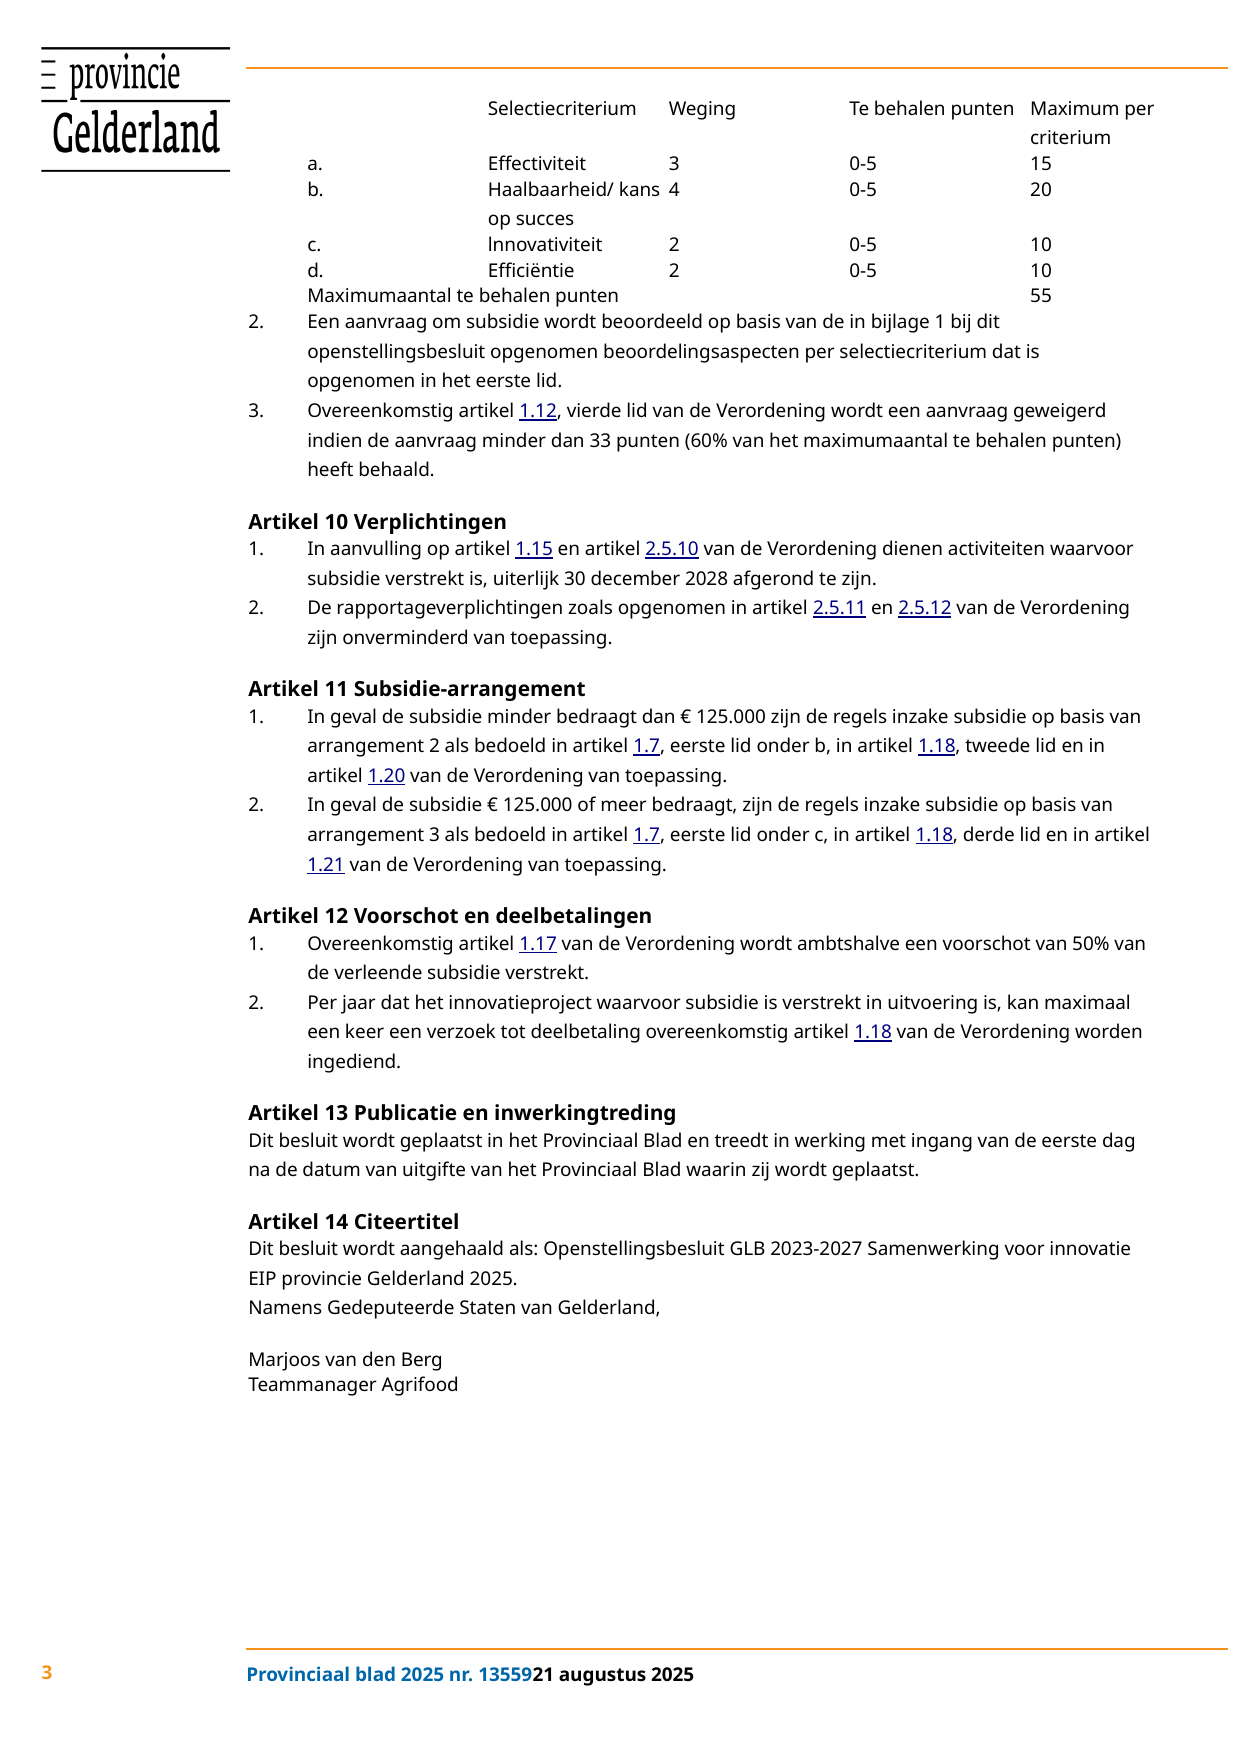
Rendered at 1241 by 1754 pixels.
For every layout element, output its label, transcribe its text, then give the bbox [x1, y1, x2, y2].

table_header Selectiecriterium [488, 95, 668, 150]
text Dit besluit wordt aangehaald als: Openstellingsbesluit GLB 2023-2027 Samenwerking voor innovatie EIP provincie Gelderland 2025. [248, 1235, 1152, 1291]
table_cell b. [307, 176, 488, 231]
text Artikel 13 Publicatie en inwerkingtreding [248, 1098, 1152, 1127]
text Dit besluit wordt geplaatst in het Provinciaal Blad en treedt in werking met ingang van de eerste dag na de datum van uitgifte van het Provinciaal Blad waarin zij wordt geplaatst. [248, 1127, 1152, 1182]
list Een aanvraag om subsidie wordt beoordeeld op basis van de in bijlage 1 bij dit openstellingsbesluit opgenomen beoordelingsaspecten per selectiecriterium dat is opgenomen in het eerste lid. [248, 308, 1152, 393]
list In geval de subsidie € 125.000 of meer bedraagt, zijn de regels inzake subsidie op basis van arrangement 3 als bedoeld in artikel 1.7, eerste lid onder c, in artikel 1.18, derde lid en in artikel 1.21 van de Verordening van toepassing. [248, 792, 1152, 877]
table_header Weging [669, 95, 849, 150]
table_cell Effectiviteit [488, 150, 668, 176]
text Artikel 10 Verplichtingen [248, 507, 1152, 535]
list Overeenkomstig artikel 1.17 van de Verordening wordt ambtshalve een voorschot van 50% van de verleende subsidie verstrekt. [248, 930, 1152, 985]
table_cell 0-5 [849, 257, 1030, 283]
table_header [307, 95, 488, 150]
list In aanvulling op artikel 1.15 en artikel 2.5.10 van de Verordening dienen activiteiten waarvoor subsidie verstrekt is, uiterlijk 30 december 2028 afgerond te zijn. [248, 535, 1152, 591]
table_cell lnnovativiteit [488, 231, 668, 257]
table_cell 10 [1030, 257, 1211, 283]
list De rapportageverplichtingen zoals opgenomen in artikel 2.5.11 en 2.5.12 van de Verordening zijn onverminderd van toepassing. [248, 594, 1152, 650]
table_cell 4 [669, 176, 849, 231]
picture [41, 47, 231, 172]
table_cell 2 [669, 231, 849, 257]
table_cell c. [307, 231, 488, 257]
table_cell 15 [1030, 150, 1211, 176]
table_header Te behalen punten [849, 95, 1030, 150]
list In geval de subsidie minder bedraagt dan € 125.000 zijn de regels inzake subsidie op basis van arrangement 2 als bedoeld in artikel 1.7, eerste lid onder b, in artikel 1.18, tweede lid en in artikel 1.20 van de Verordening van toepassing. [248, 703, 1152, 788]
list Overeenkomstig artikel 1.12, vierde lid van de Verordening wordt een aanvraag geweigerd indien de aanvraag minder dan 33 punten (60% van het maximumaantal te behalen punten) heeft behaald. [248, 397, 1152, 482]
table_cell 2 [669, 257, 849, 283]
text Artikel 12 Voorschot en deelbetalingen [248, 901, 1152, 930]
text Namens Gedeputeerde Staten van Gelderland, [248, 1294, 1152, 1320]
table_cell 20 [1030, 176, 1211, 231]
text Marjoos van den Berg [248, 1346, 1152, 1372]
text Artikel 11 Subsidie-arrangement [248, 674, 1152, 703]
table_cell 55 [1030, 283, 1211, 308]
table_cell Haalbaarheid/ kans op succes [488, 176, 668, 231]
table_header Maximum per criterium [1030, 95, 1211, 150]
table_cell d. [307, 257, 488, 283]
table_cell Efficiëntie [488, 257, 668, 283]
table_cell a. [307, 150, 488, 176]
table_cell 0-5 [849, 176, 1030, 231]
table_cell 0-5 [849, 231, 1030, 257]
table_cell Maximumaantal te behalen punten [307, 283, 1030, 308]
text Teammanager Agrifood [248, 1372, 1152, 1397]
list Per jaar dat het innovatieproject waarvoor subsidie is verstrekt in uitvoering is, kan maximaal een keer een verzoek tot deelbetaling overeenkomstig artikel 1.18 van de Verordening worden ingediend. [248, 989, 1152, 1074]
table_cell 3 [669, 150, 849, 176]
text Artikel 14 Citeertitel [248, 1207, 1152, 1235]
table_cell 0-5 [849, 150, 1030, 176]
table_cell 10 [1030, 231, 1211, 257]
